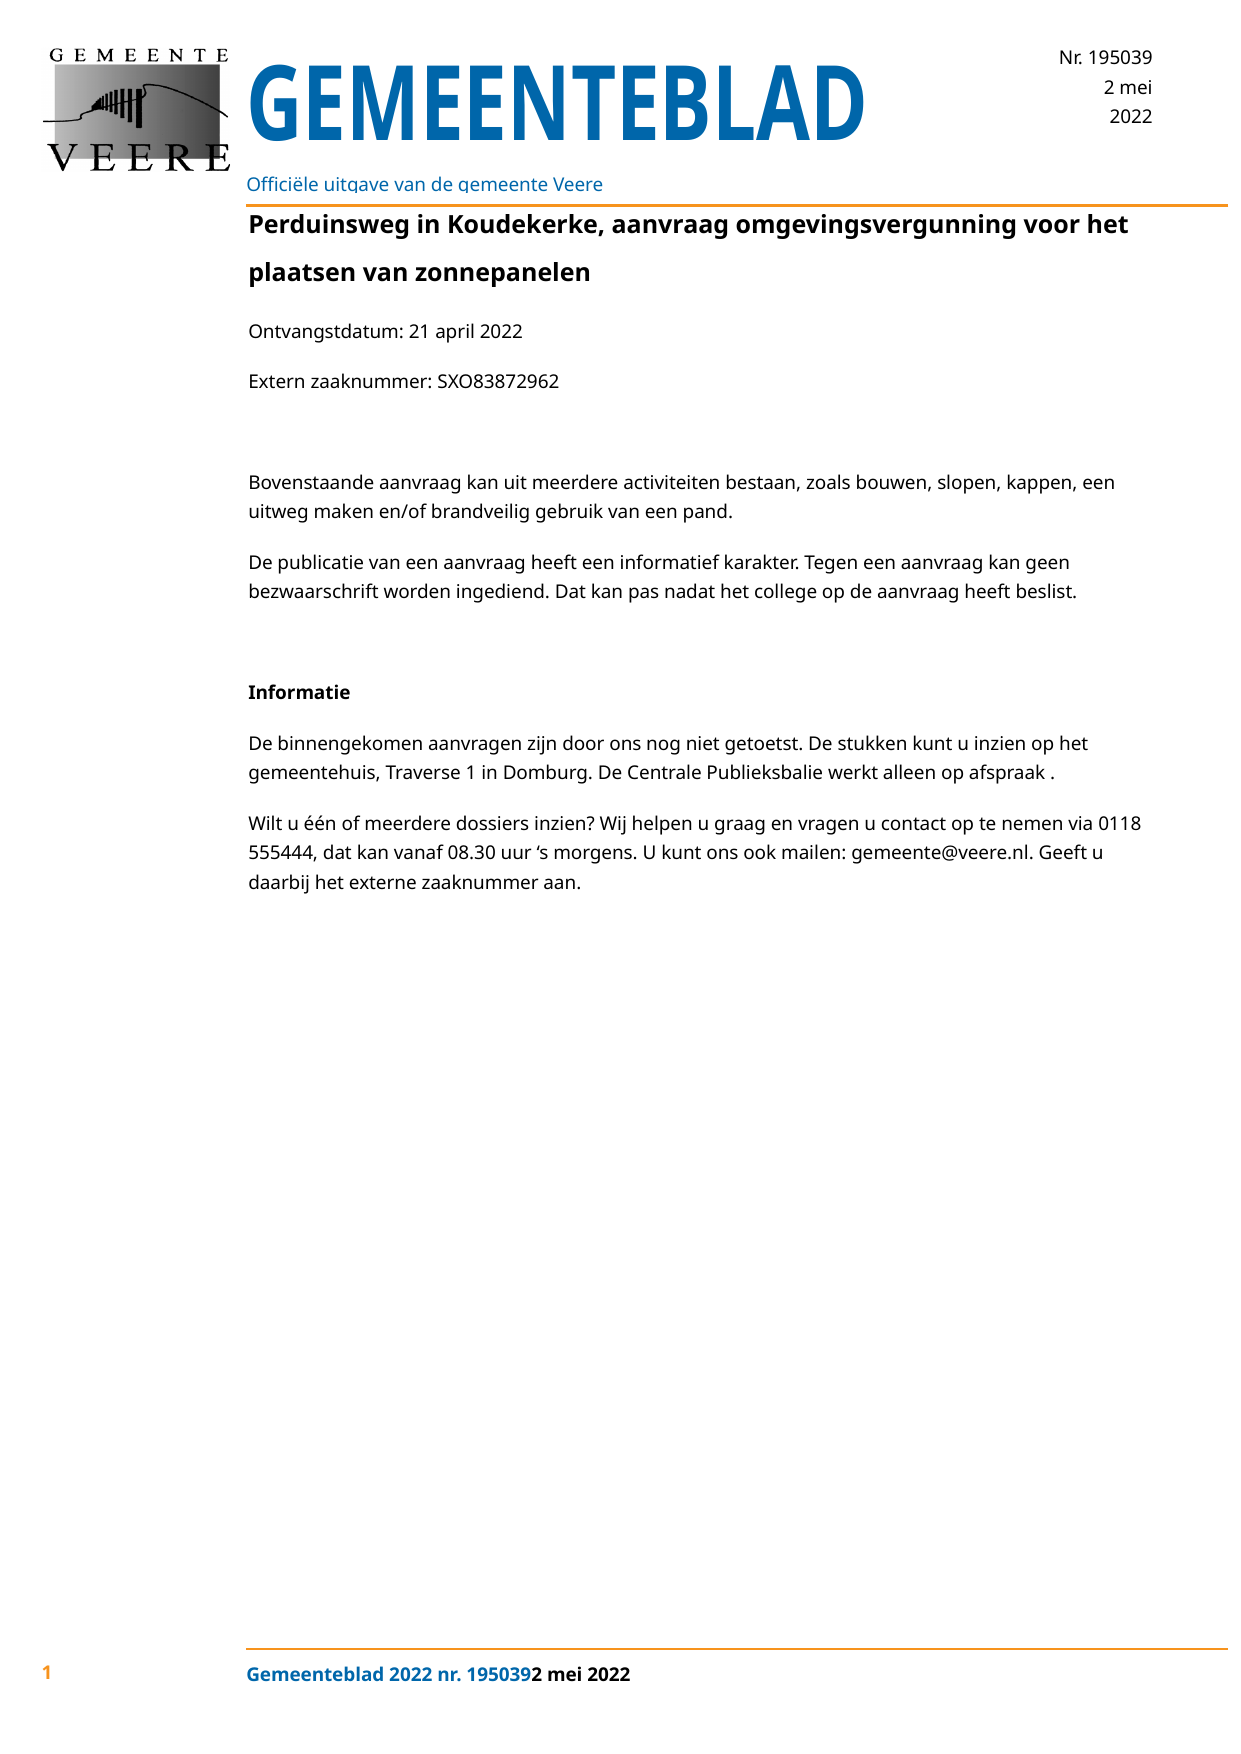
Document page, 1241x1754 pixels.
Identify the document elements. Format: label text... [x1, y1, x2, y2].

text De publicatie van een aanvraag heeft een informatief karakter. Tegen een aanvraag kan geen bezwaarschrift worden ingediend. Dat kan pas nadat het college op de aanvraag heeft beslist. [248, 549, 1152, 604]
text Extern zaaknummer: SXO83872962 [248, 368, 1152, 394]
text De binnengekomen aanvragen zijn door ons nog niet getoetst. De stukken kunt u inzien op het gemeentehuis, Traverse 1 in Domburg. De Centrale Publieksbalie werkt alleen op afspraak . [248, 730, 1152, 785]
picture [41, 47, 231, 172]
text Ontvangstdatum: 21 april 2022 [248, 318, 1152, 344]
text Informatie [248, 679, 1152, 705]
text Wilt u één of meerdere dossiers inzien? Wij helpen u graag en vragen u contact op te nemen via 0118 555444, dat kan vanaf 08.30 uur ‘s morgens. U kunt ons ook mailen: gemeente@veere.nl. Geeft u daarbij het externe zaaknummer aan. [248, 810, 1152, 895]
text Perduinsweg in Koudekerke, aanvraag omgevingsvergunning voor het plaatsen van zonnepanelen [248, 207, 1152, 288]
text Bovenstaande aanvraag kan uit meerdere activiteiten bestaan, zoals bouwen, slopen, kappen, een uitweg maken en/of brandveilig gebruik van een pand. [248, 469, 1152, 524]
